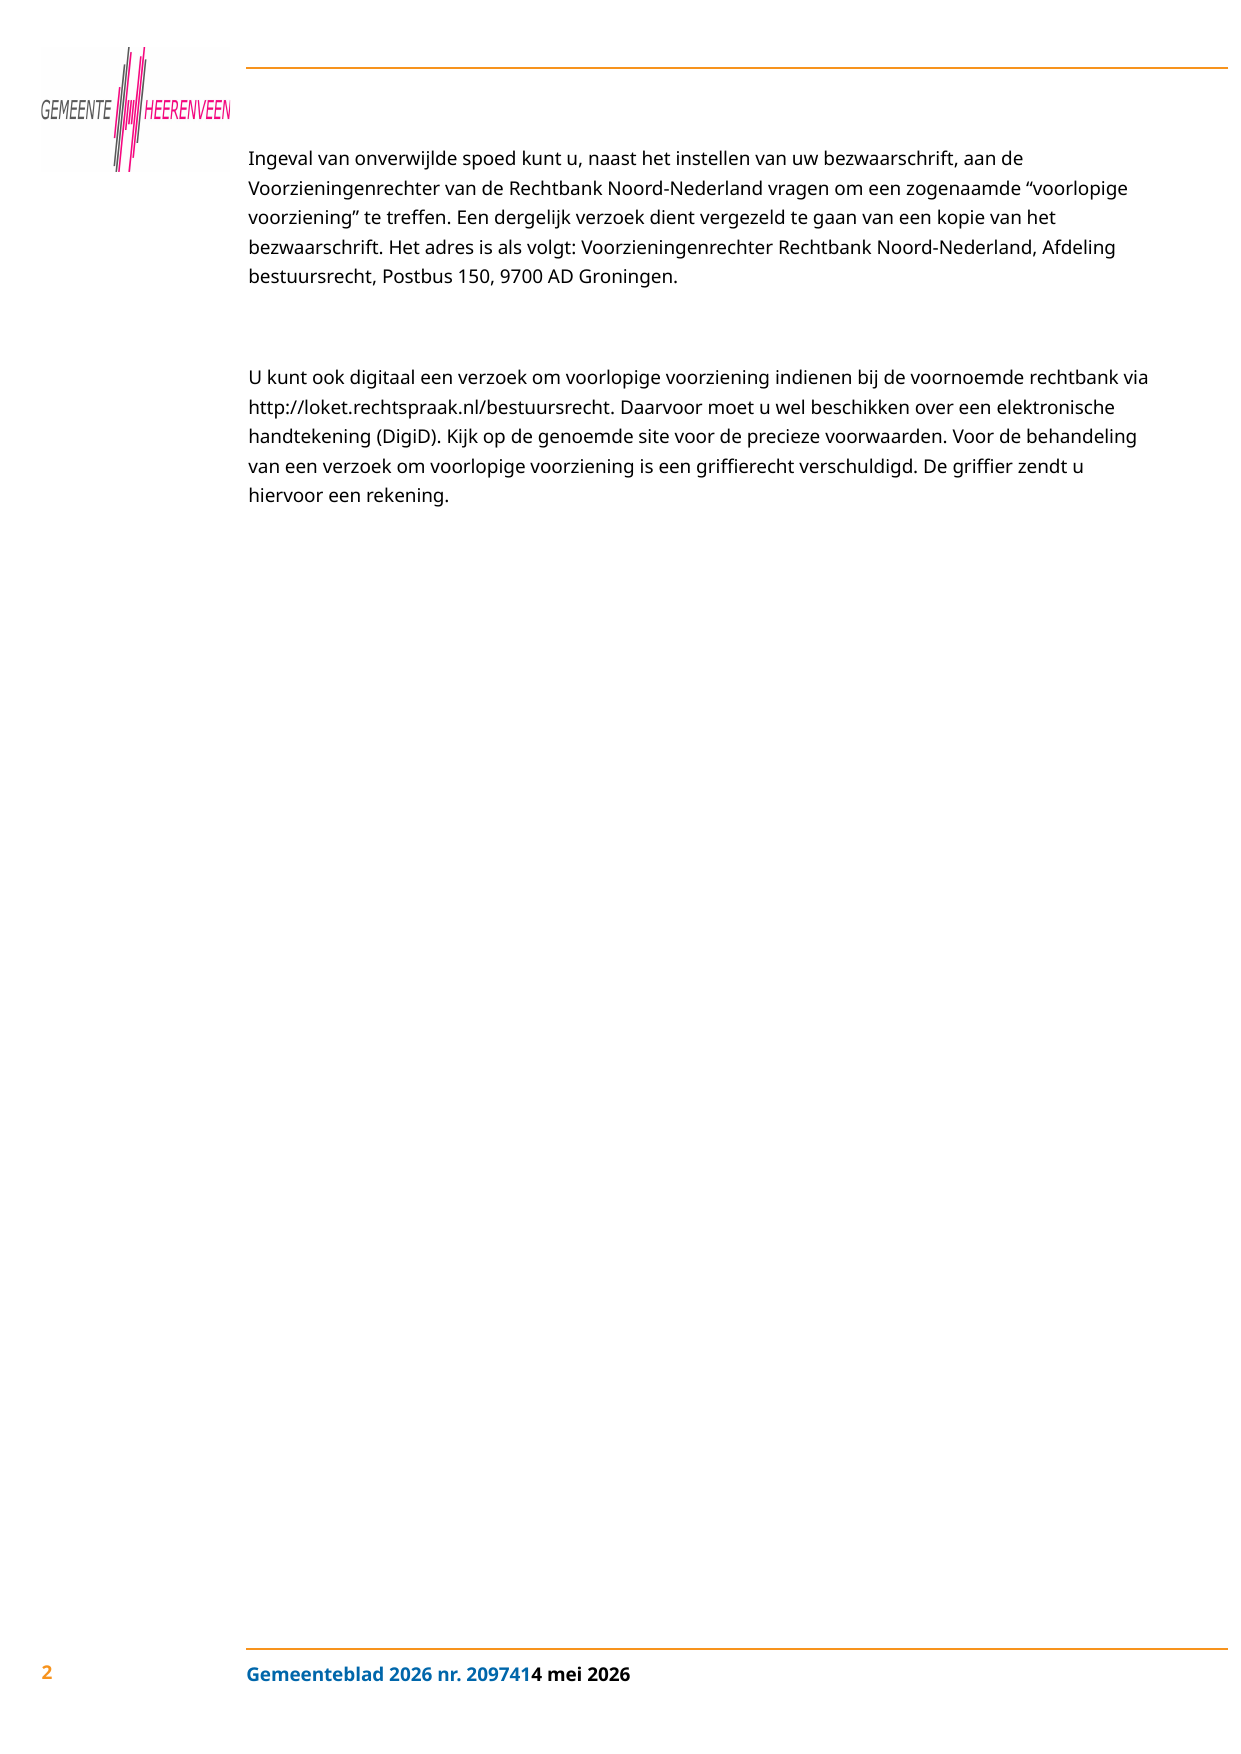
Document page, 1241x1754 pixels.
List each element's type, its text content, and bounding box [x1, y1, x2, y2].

text Ingeval van onverwijlde spoed kunt u, naast het instellen van uw bezwaarschrift, aan de Voorzieningenrechter van de Rechtbank Noord-Nederland vragen om een zogenaamde “voorlopige voorziening” te treffen. Een dergelijk verzoek dient vergezeld te gaan van een kopie van het bezwaarschrift. Het adres is als volgt: Voorzieningenrechter Rechtbank Noord-Nederland, Afdeling bestuursrecht, Postbus 150, 9700 AD Groningen. [248, 145, 1152, 289]
picture [41, 47, 231, 172]
text U kunt ook digitaal een verzoek om voorlopige voorziening indienen bij de voornoemde rechtbank via http://loket.rechtspraak.nl/bestuursrecht. Daarvoor moet u wel beschikken over een elektronische handtekening (DigiD). Kijk op de genoemde site voor de precieze voorwaarden. Voor de behandeling van een verzoek om voorlopige voorziening is een griffierecht verschuldigd. De griffier zendt u hiervoor een rekening. [248, 364, 1152, 508]
